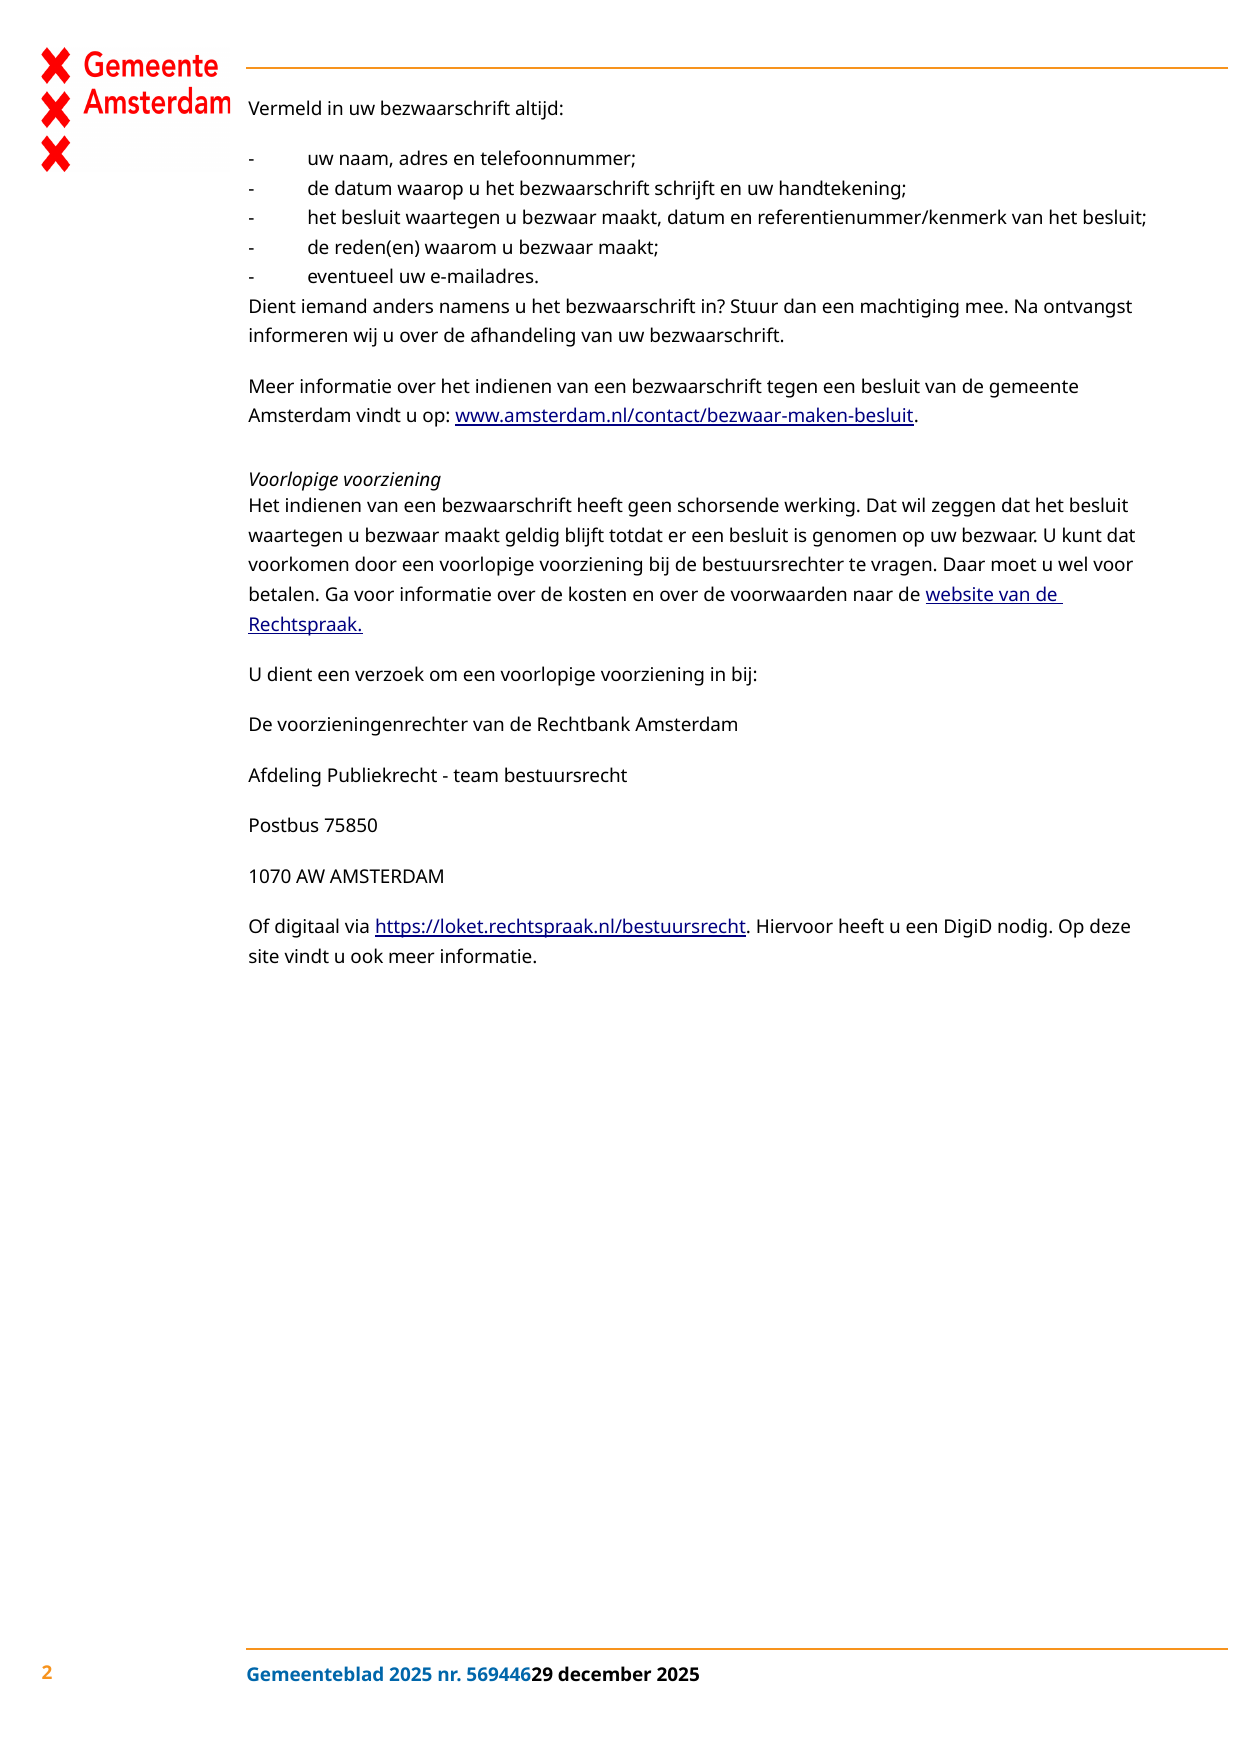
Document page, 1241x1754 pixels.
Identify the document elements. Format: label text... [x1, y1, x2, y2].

list de datum waarop u het bezwaarschrift schrijft en uw handtekening; [248, 175, 1152, 201]
text Vermeld in uw bezwaarschrift altijd: [248, 95, 1152, 121]
text De voorzieningenrechter van de Rechtbank Amsterdam [248, 712, 1152, 737]
text 1070 AW AMSTERDAM [248, 863, 1152, 888]
text U dient een verzoek om een voorlopige voorziening in bij: [248, 661, 1152, 687]
list eventueel uw e-mailadres. [248, 263, 1152, 289]
text Dient iemand anders namens u het bezwaarschrift in? Stuur dan een machtiging mee. Na ontvangst informeren wij u over de afhandeling van uw bezwaarschrift. [248, 293, 1152, 348]
list het besluit waartegen u bezwaar maakt, datum en referentienummer/kenmerk van het besluit; [248, 204, 1152, 230]
picture [41, 47, 231, 172]
text Of digitaal via https://loket.rechtspraak.nl/bestuursrecht. Hiervoor heeft u een DigiD nodig. Op deze site vindt u ook meer informatie. [248, 913, 1152, 968]
text Postbus 75850 [248, 812, 1152, 838]
text Afdeling Publiekrecht - team bestuursrecht [248, 762, 1152, 788]
text Voorlopige voorziening [248, 467, 1152, 492]
list de reden(en) waarom u bezwaar maakt; [248, 234, 1152, 260]
list uw naam, adres en telefoonnummer; [248, 145, 1152, 171]
text Meer informatie over het indienen van een bezwaarschrift tegen een besluit van de gemeente Amsterdam vindt u op: www.amsterdam.nl/contact/bezwaar-maken-besluit. [248, 373, 1152, 428]
text Het indienen van een bezwaarschrift heeft geen schorsende werking. Dat wil zeggen dat het besluit waartegen u bezwaar maakt geldig blijft totdat er een besluit is genomen op uw bezwaar. U kunt dat voorkomen door een voorlopige voorziening bij de bestuursrechter te vragen. Daar moet u wel voor betalen. Ga voor informatie over de kosten en over de voorwaarden naar de website van de Rechtspraak. [248, 492, 1152, 636]
